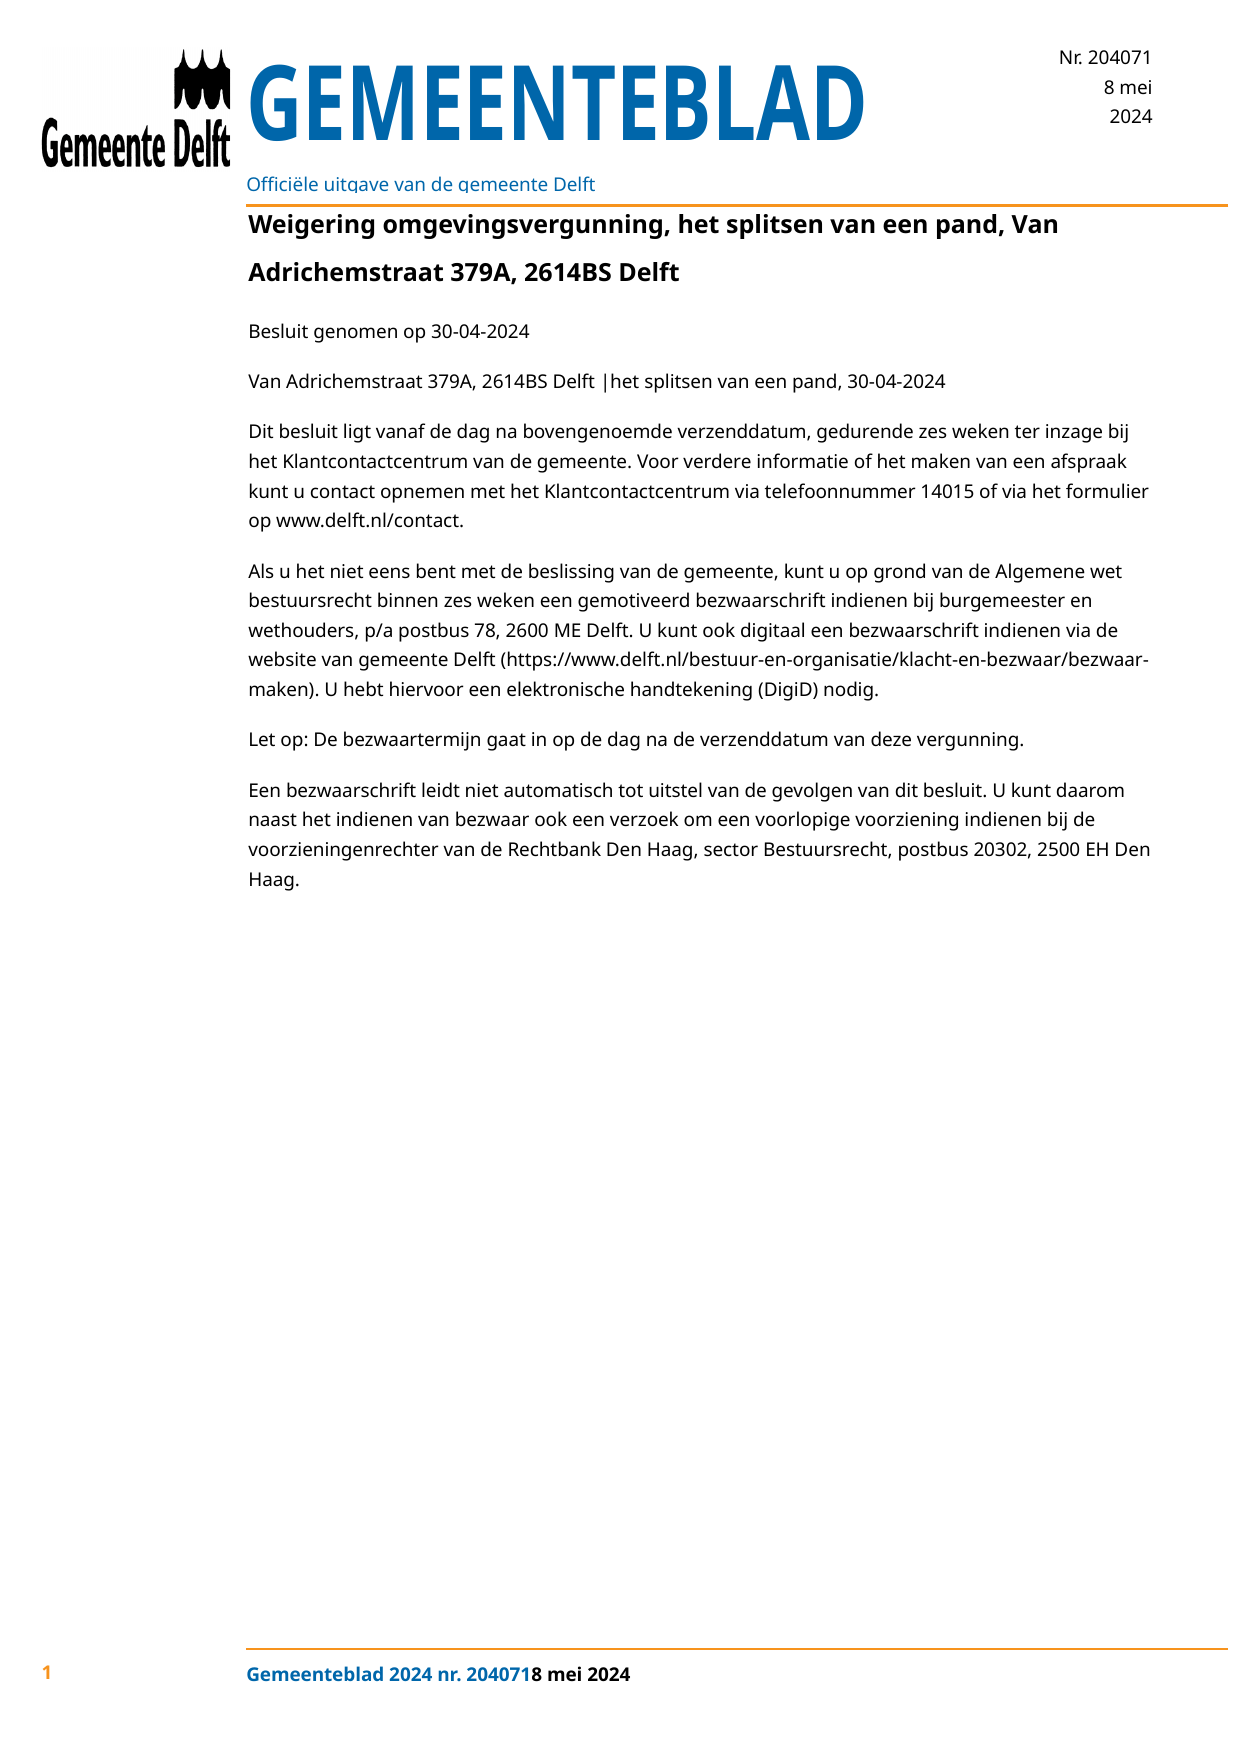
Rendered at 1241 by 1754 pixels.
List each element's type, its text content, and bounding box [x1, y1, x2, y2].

text Besluit genomen op 30-04-2024 [248, 318, 1152, 344]
text Als u het niet eens bent met de beslissing van de gemeente, kunt u op grond van de Algemene wet bestuursrecht binnen zes weken een gemotiveerd bezwaarschrift indienen bij burgemeester en wethouders, p/a postbus 78, 2600 ME Delft. U kunt ook digitaal een bezwaarschrift indienen via de website van gemeente Delft (https://www.delft.nl/bestuur-en-organisatie/klacht-en-bezwaar/bezwaar-maken). U hebt hiervoor een elektronische handtekening (DigiD) nodig. [248, 558, 1152, 702]
text Dit besluit ligt vanaf de dag na bovengenoemde verzenddatum, gedurende zes weken ter inzage bij het Klantcontactcentrum van de gemeente. Voor verdere informatie of het maken van een afspraak kunt u contact opnemen met het Klantcontactcentrum via telefoonnummer 14015 of via het formulier op www.delft.nl/contact. [248, 419, 1152, 533]
picture [41, 47, 231, 172]
text Een bezwaarschrift leidt niet automatisch tot uitstel van de gevolgen van dit besluit. U kunt daarom naast het indienen van bezwaar ook een verzoek om een voorlopige voorziening indienen bij de voorzieningenrechter van de Rechtbank Den Haag, sector Bestuursrecht, postbus 20302, 2500 EH Den Haag. [248, 777, 1152, 892]
text Van Adrichemstraat 379A, 2614BS Delft |het splitsen van een pand, 30-04-2024 [248, 368, 1152, 394]
text Weigering omgevingsvergunning, het splitsen van een pand, Van Adrichemstraat 379A, 2614BS Delft [248, 207, 1152, 288]
text Let op: De bezwaartermijn gaat in op de dag na de verzenddatum van deze vergunning. [248, 727, 1152, 752]
